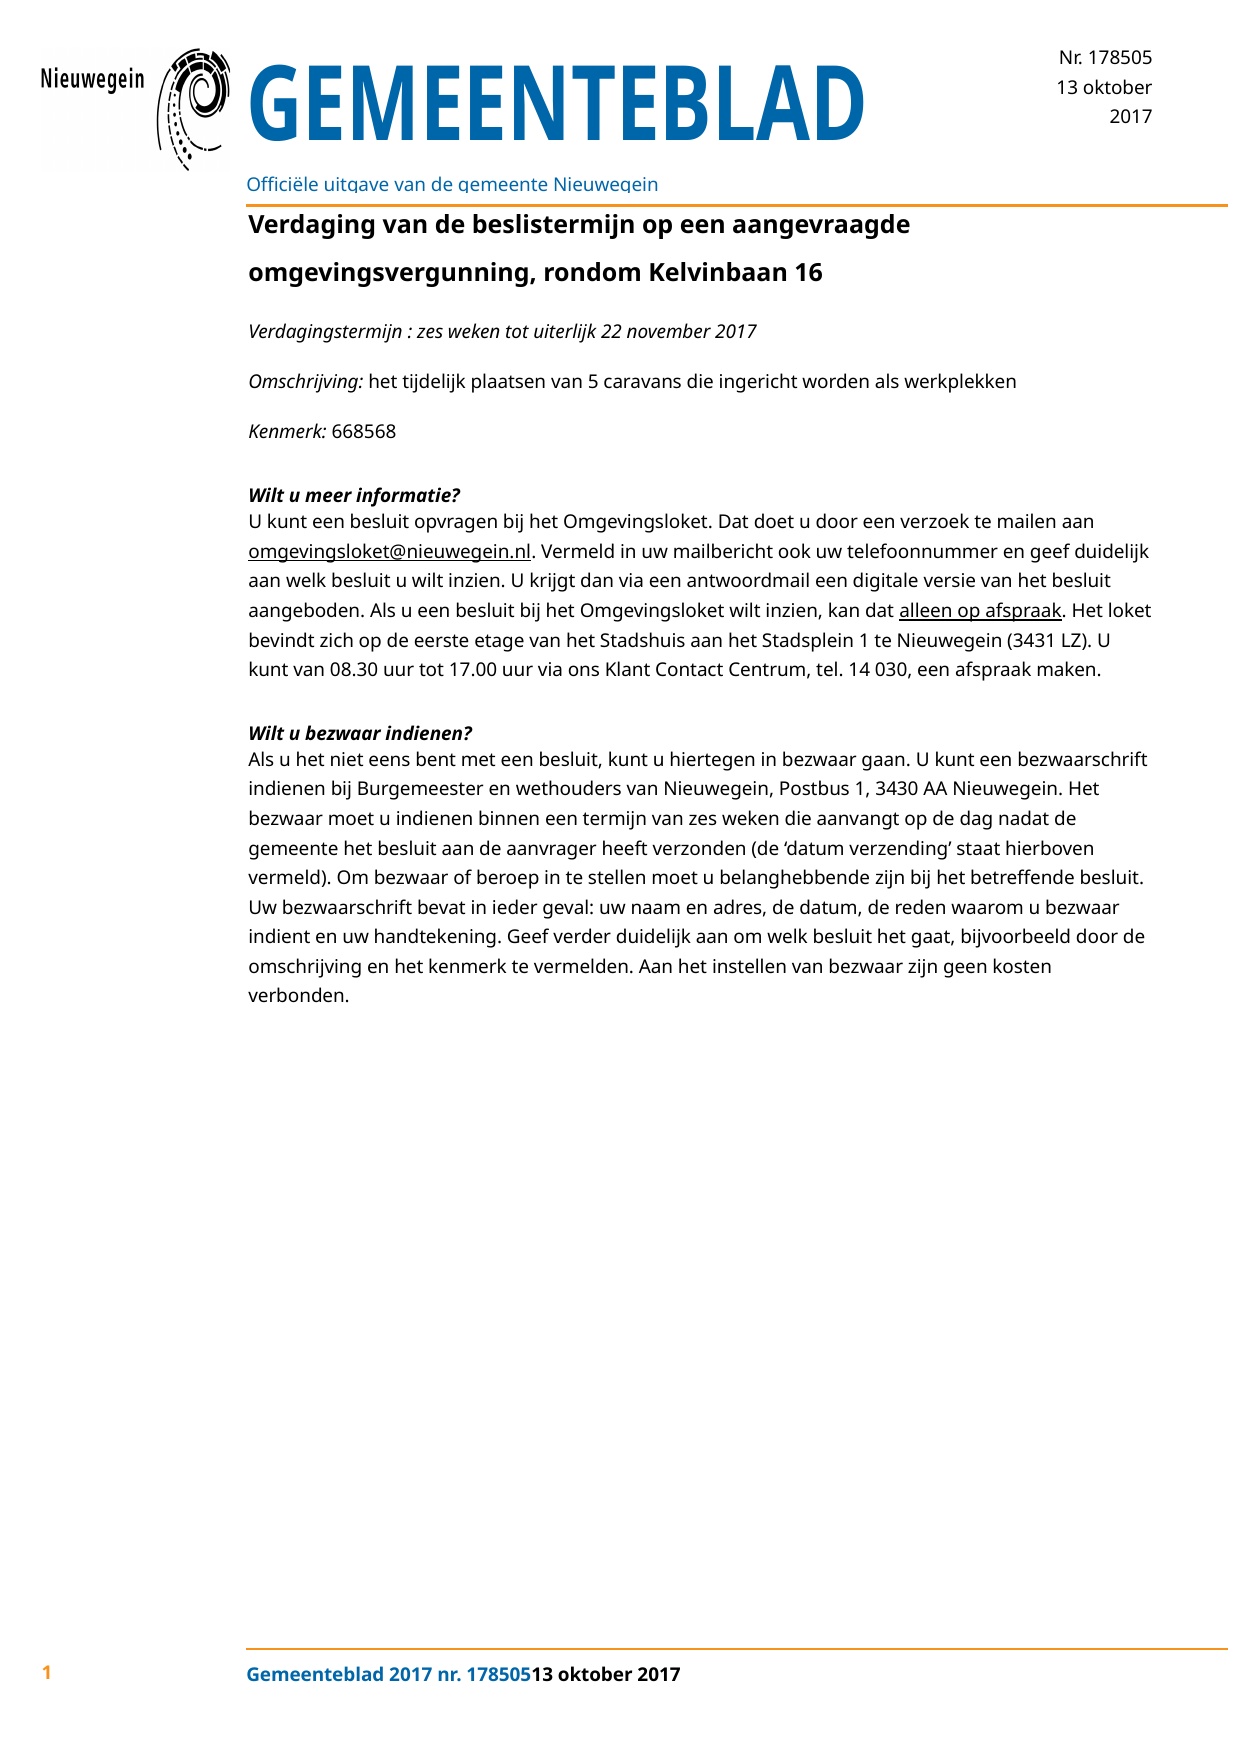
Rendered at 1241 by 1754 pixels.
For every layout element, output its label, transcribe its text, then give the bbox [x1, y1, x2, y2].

text Als u het niet eens bent met een besluit, kunt u hiertegen in bezwaar gaan. U kunt een bezwaarschrift indienen bij Burgemeester en wethouders van Nieuwegein, Postbus 1, 3430 AA Nieuwegein. Het bezwaar moet u indienen binnen een termijn van zes weken die aanvangt op de dag nadat de gemeente het besluit aan de aanvrager heeft verzonden (de ‘datum verzending’ staat hierboven vermeld). Om bezwaar of beroep in te stellen moet u belanghebbende zijn bij het betreffende besluit. Uw bezwaarschrift bevat in ieder geval: uw naam en adres, de datum, de reden waarom u bezwaar indient en uw handtekening. Geef verder duidelijk aan om welk besluit het gaat, bijvoorbeeld door de omschrijving en het kenmerk te vermelden. Aan het instellen van bezwaar zijn geen kosten verbonden. [248, 746, 1152, 1008]
text Omschrijving: het tijdelijk plaatsen van 5 caravans die ingericht worden als werkplekken [248, 368, 1152, 394]
text Wilt u meer informatie? [248, 483, 1152, 508]
text Verdaging van de beslistermijn op een aangevraagde omgevingsvergunning, rondom Kelvinbaan 16 [248, 207, 1152, 288]
text U kunt een besluit opvragen bij het Omgevingsloket. Dat doet u door een verzoek te mailen aan omgevingsloket@nieuwegein.nl. Vermeld in uw mailbericht ook uw telefoonnummer en geef duidelijk aan welk besluit u wilt inzien. U krijgt dan via een antwoordmail een digitale versie van het besluit aangeboden. Als u een besluit bij het Omgevingsloket wilt inzien, kan dat alleen op afspraak. Het loket bevindt zich op de eerste etage van het Stadshuis aan het Stadsplein 1 te Nieuwegein (3431 LZ). U kunt van 08.30 uur tot 17.00 uur via ons Klant Contact Centrum, tel. 14 030, een afspraak maken. [248, 508, 1152, 682]
text Kenmerk: 668568 [248, 419, 1152, 444]
text Wilt u bezwaar indienen? [248, 720, 1152, 746]
text Verdagingstermijn : zes weken tot uiterlijk 22 november 2017 [248, 318, 1152, 344]
picture [41, 47, 231, 172]
